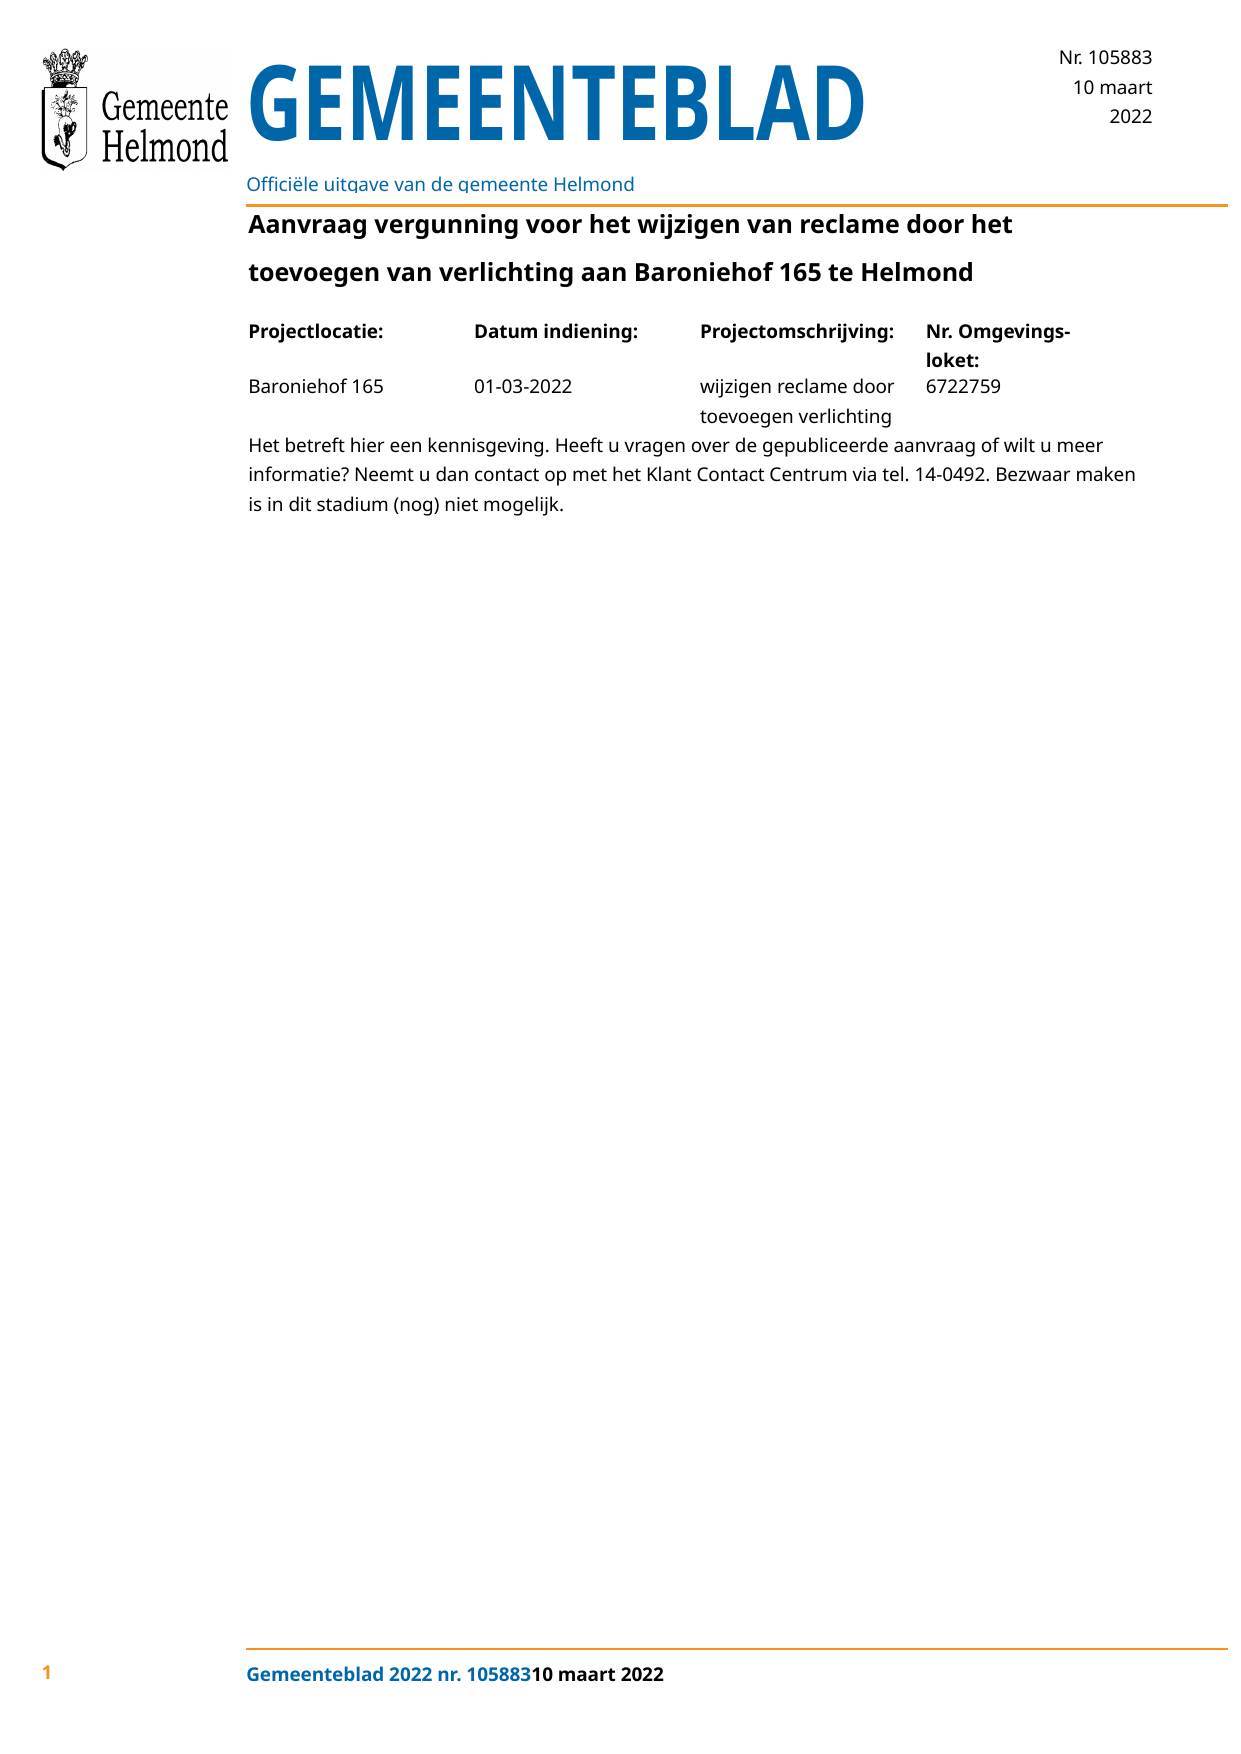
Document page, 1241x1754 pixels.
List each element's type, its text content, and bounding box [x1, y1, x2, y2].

table_cell Baroniehof 165 [248, 373, 474, 429]
table_header Projectlocatie: [248, 318, 474, 373]
table_header Projectomschrijving: [700, 318, 926, 373]
text Het betreft hier een kennisgeving. Heeft u vragen over de gepubliceerde aanvraag of wilt u meer informatie? Neemt u dan contact op met het Klant Contact Centrum via tel. 14-0492. Bezwaar maken is in dit stadium (nog) niet mogelijk. [248, 432, 1152, 517]
text Aanvraag vergunning voor het wijzigen van reclame door het toevoegen van verlichting aan Baroniehof 165 te Helmond [248, 207, 1152, 288]
picture [41, 47, 231, 172]
table_cell 6722759 [926, 373, 1152, 429]
table_header Datum indiening: [474, 318, 700, 373]
table_cell 01-03-2022 [474, 373, 700, 429]
table_cell wijzigen reclame door toevoegen verlichting [700, 373, 926, 429]
table_header Nr. Omgevings- loket: [926, 318, 1152, 373]
